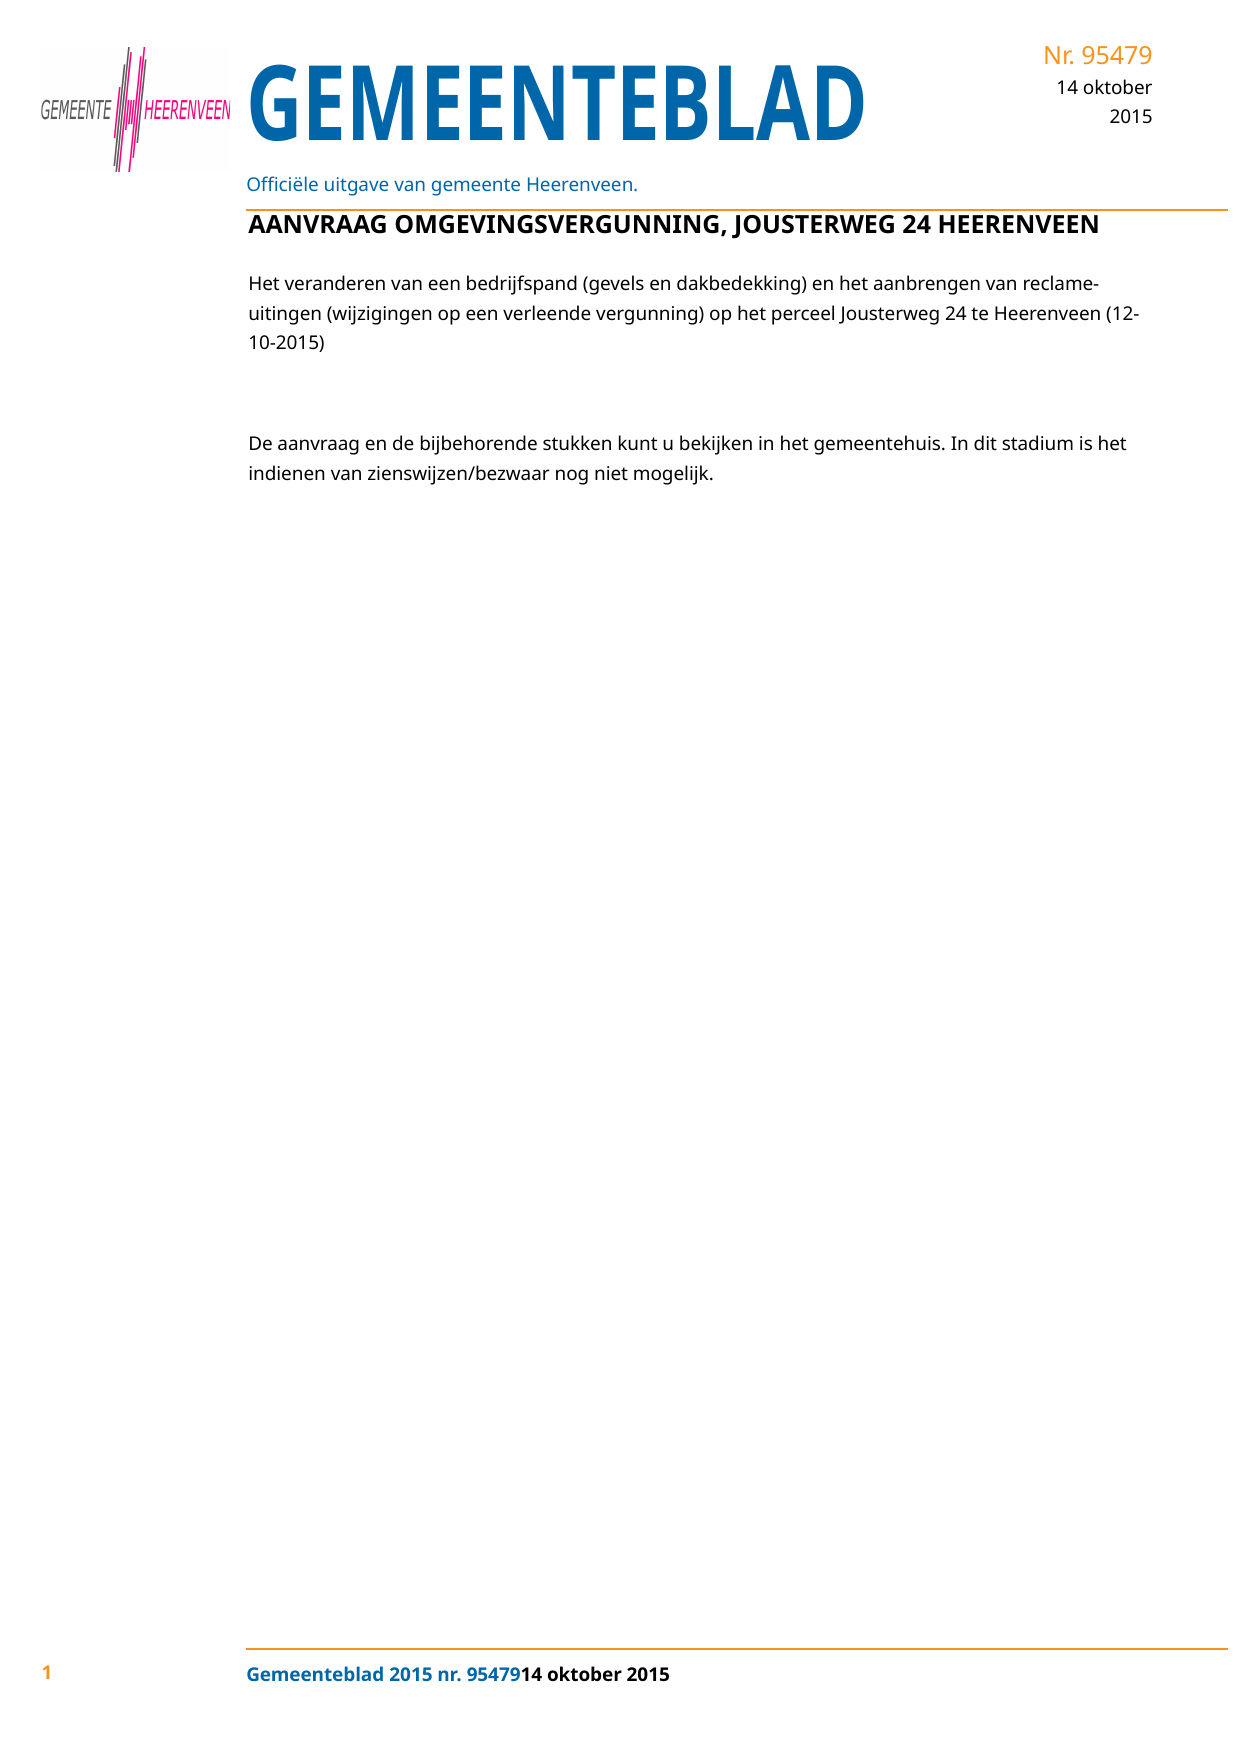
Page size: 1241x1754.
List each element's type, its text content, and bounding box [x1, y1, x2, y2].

text De aanvraag en de bijbehorende stukken kunt u bekijken in het gemeentehuis. In dit stadium is het indienen van zienswijzen/bezwaar nog niet mogelijk. [248, 430, 1152, 486]
text AANVRAAG OMGEVINGSVERGUNNING, JOUSTERWEG 24 HEERENVEEN [248, 211, 1152, 241]
text Het veranderen van een bedrijfspand (gevels en dakbedekking) en het aanbrengen van reclame-uitingen (wijzigingen op een verleende vergunning) op het perceel Jousterweg 24 te Heerenveen (12-10-2015) [248, 270, 1152, 355]
picture [41, 47, 231, 172]
